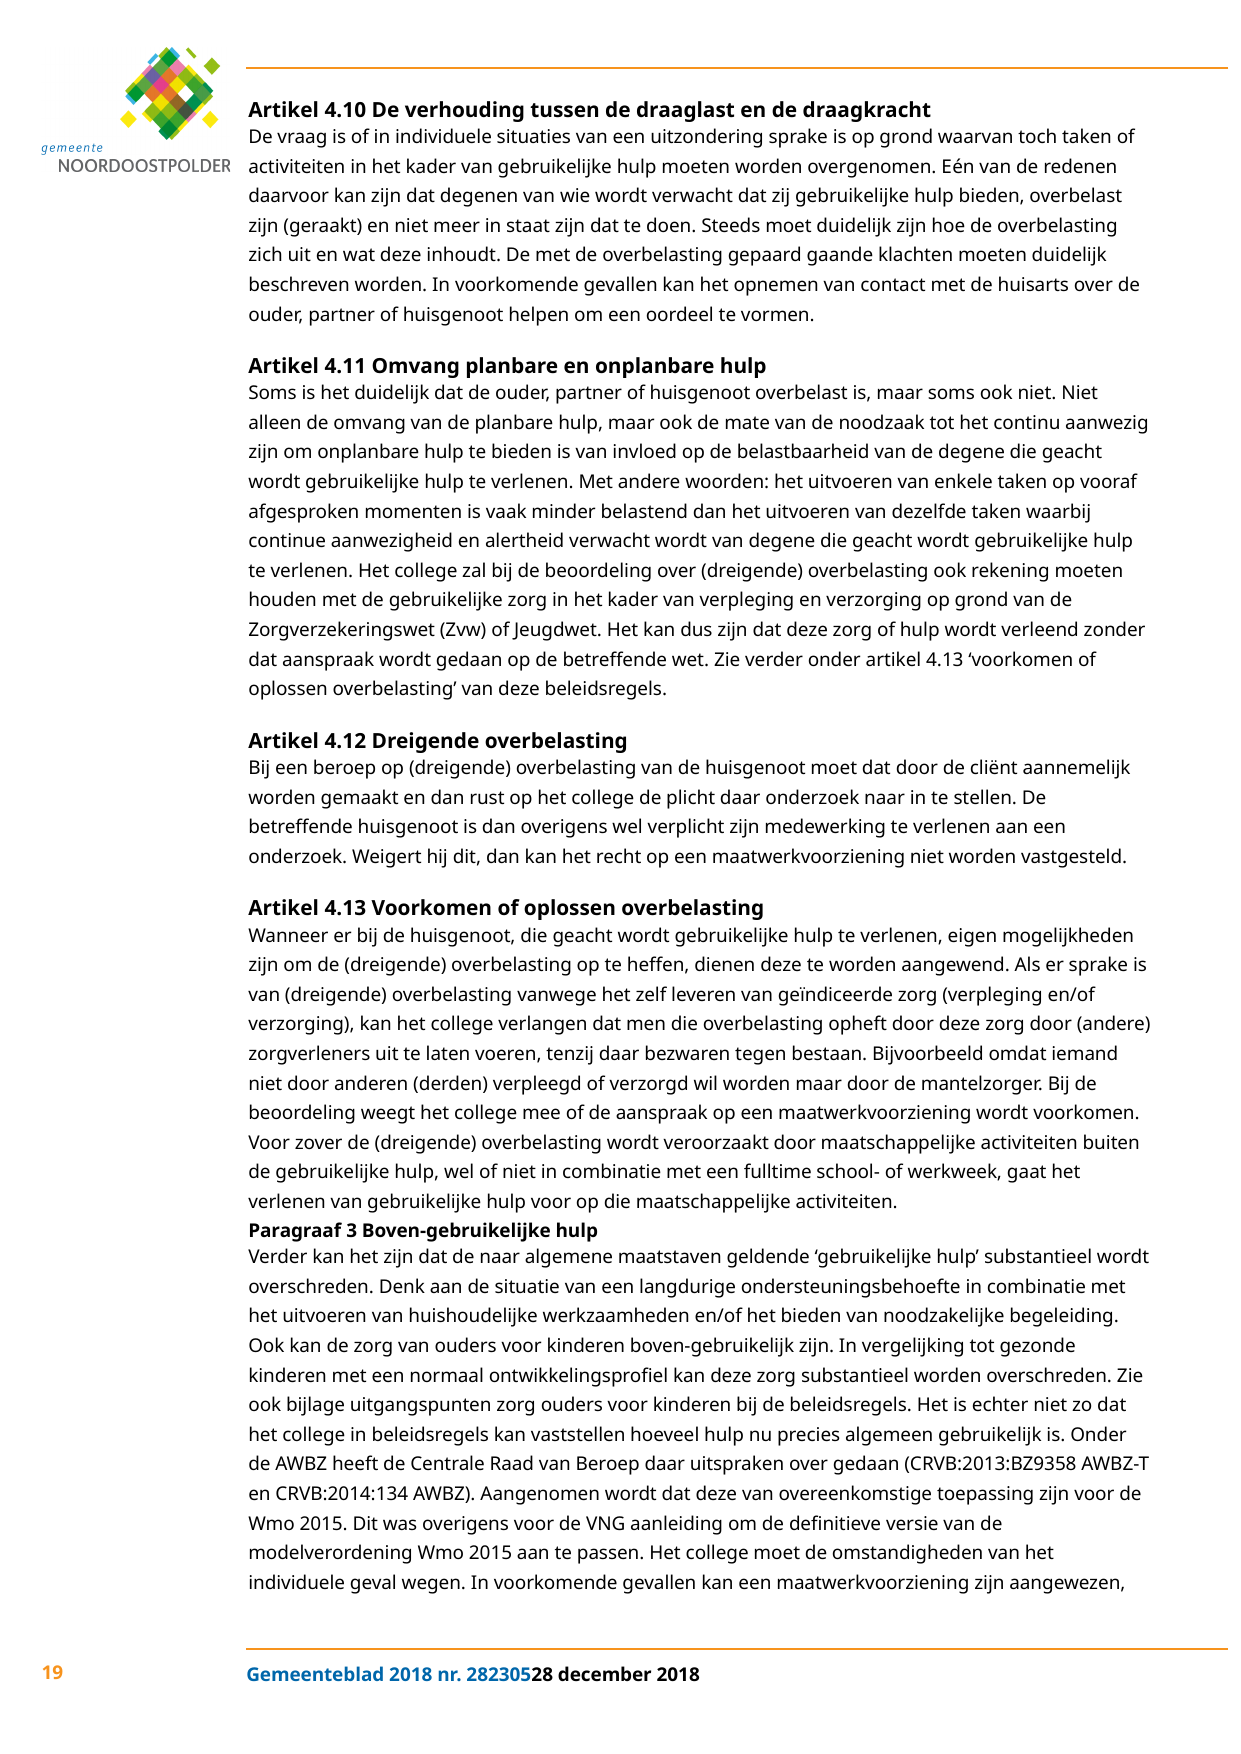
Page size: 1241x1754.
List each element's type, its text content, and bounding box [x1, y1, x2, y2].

text Soms is het duidelijk dat de ouder, partner of huisgenoot overbelast is, maar soms ook niet. Niet alleen de omvang van de planbare hulp, maar ook de mate van de noodzaak tot het continu aanwezig zijn om onplanbare hulp te bieden is van invloed op de belastbaarheid van de degene die geacht wordt gebruikelijke hulp te verlenen. Met andere woorden: het uitvoeren van enkele taken op vooraf afgesproken momenten is vaak minder belastend dan het uitvoeren van dezelfde taken waarbij continue aanwezigheid en alertheid verwacht wordt van degene die geacht wordt gebruikelijke hulp te verlenen. Het college zal bij de beoordeling over (dreigende) overbelasting ook rekening moeten houden met de gebruikelijke zorg in het kader van verpleging en verzorging op grond van de Zorgverzekeringswet (Zvw) of Jeugdwet. Het kan dus zijn dat deze zorg of hulp wordt verleend zonder dat aanspraak wordt gedaan op de betreffende wet. Zie verder onder artikel 4.13 ‘voorkomen of oplossen overbelasting’ van deze beleidsregels. [248, 379, 1152, 701]
text Bij een beroep op (dreigende) overbelasting van de huisgenoot moet dat door de cliënt aannemelijk worden gemaakt en dan rust op het college de plicht daar onderzoek naar in te stellen. De betreffende huisgenoot is dan overigens wel verplicht zijn medewerking te verlenen aan een onderzoek. Weigert hij dit, dan kan het recht op een maatwerkvoorziening niet worden vastgesteld. [248, 754, 1152, 869]
text Verder kan het zijn dat de naar algemene maatstaven geldende ‘gebruikelijke hulp’ substantieel wordt overschreden. Denk aan de situatie van een langdurige ondersteuningsbehoefte in combinatie met het uitvoeren van huishoudelijke werkzaamheden en/of het bieden van noodzakelijke begeleiding. Ook kan de zorg van ouders voor kinderen boven-gebruikelijk zijn. In vergelijking tot gezonde kinderen met een normaal ontwikkelingsprofiel kan deze zorg substantieel worden overschreden. Zie ook bijlage uitgangspunten zorg ouders voor kinderen bij de beleidsregels. Het is echter niet zo dat het college in beleidsregels kan vaststellen hoeveel hulp nu precies algemeen gebruikelijk is. Onder de AWBZ heeft de Centrale Raad van Beroep daar uitspraken over gedaan (CRVB:2013:BZ9358 AWBZ-T en CRVB:2014:134 AWBZ). Aangenomen wordt dat deze van overeenkomstige toepassing zijn voor de Wmo 2015. Dit was overigens voor de VNG aanleiding om de definitieve versie van de modelverordening Wmo 2015 aan te passen. Het college moet de omstandigheden van het individuele geval wegen. In voorkomende gevallen kan een maatwerkvoorziening zijn aangewezen, [248, 1243, 1152, 1594]
text Artikel 4.13 Voorkomen of oplossen overbelasting [248, 893, 1152, 922]
text Artikel 4.10 De verhouding tussen de draaglast en de draagkracht [248, 95, 1152, 123]
text De vraag is of in individuele situaties van een uitzondering sprake is op grond waarvan toch taken of activiteiten in het kader van gebruikelijke hulp moeten worden overgenomen. Eén van de redenen daarvoor kan zijn dat degenen van wie wordt verwacht dat zij gebruikelijke hulp bieden, overbelast zijn (geraakt) en niet meer in staat zijn dat te doen. Steeds moet duidelijk zijn hoe de overbelasting zich uit en wat deze inhoudt. De met de overbelasting gepaard gaande klachten moeten duidelijk beschreven worden. In voorkomende gevallen kan het opnemen van contact met de huisarts over de ouder, partner of huisgenoot helpen om een oordeel te vormen. [248, 123, 1152, 326]
text Wanneer er bij de huisgenoot, die geacht wordt gebruikelijke hulp te verlenen, eigen mogelijkheden zijn om de (dreigende) overbelasting op te heffen, dienen deze te worden aangewend. Als er sprake is van (dreigende) overbelasting vanwege het zelf leveren van geïndiceerde zorg (verpleging en/of verzorging), kan het college verlangen dat men die overbelasting opheft door deze zorg door (andere) zorgverleners uit te laten voeren, tenzij daar bezwaren tegen bestaan. Bijvoorbeeld omdat iemand niet door anderen (derden) verpleegd of verzorgd wil worden maar door de mantelzorger. Bij de beoordeling weegt het college mee of de aanspraak op een maatwerkvoorziening wordt voorkomen. Voor zover de (dreigende) overbelasting wordt veroorzaakt door maatschappelijke activiteiten buiten de gebruikelijke hulp, wel of niet in combinatie met een fulltime school- of werkweek, gaat het verlenen van gebruikelijke hulp voor op die maatschappelijke activiteiten. [248, 922, 1152, 1214]
text Artikel 4.12 Dreigende overbelasting [248, 726, 1152, 754]
text Artikel 4.11 Omvang planbare en onplanbare hulp [248, 351, 1152, 379]
text Paragraaf 3 Boven-gebruikelijke hulp [248, 1218, 1152, 1243]
picture [41, 47, 231, 172]
